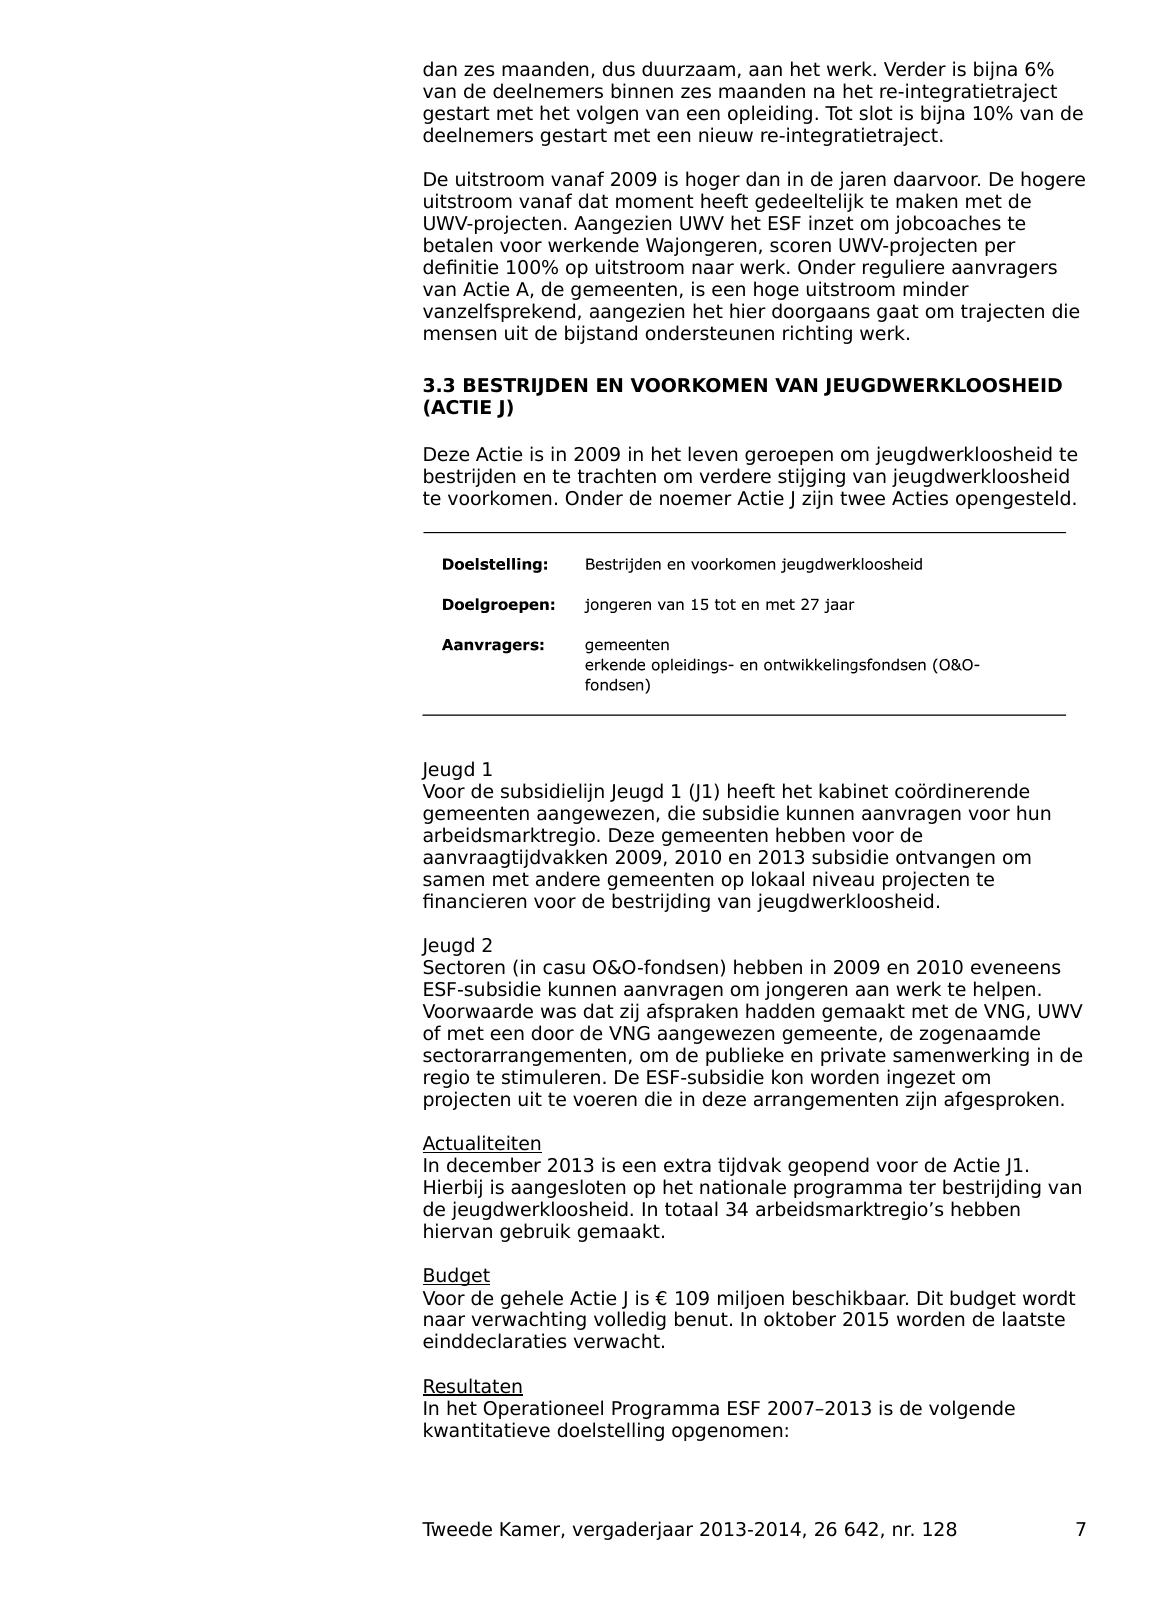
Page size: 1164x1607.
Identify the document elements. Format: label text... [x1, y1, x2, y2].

subtitle Jeugd 2 [422, 935, 1087, 957]
subtitle Budget [422, 1265, 1087, 1287]
subtitle Resultaten [422, 1376, 1087, 1397]
subtitle Jeugd 1 [422, 759, 1087, 781]
text Voor de gehele Actie J is € 109 miljoen beschikbaar. Dit budget wordt naar verwachting volledig benut. In oktober 2015 worden de laatste einddeclaraties verwacht. [422, 1287, 1087, 1353]
text De uitstroom vanaf 2009 is hoger dan in de jaren daarvoor. De hogere uitstroom vanaf dat moment heeft gedeeltelijk te maken met de UWV-projecten. Aangezien UWV het ESF inzet om jobcoaches te betalen voor werkende Wajongeren, scoren UWV-projecten per definitie 100% op uitstroom naar werk. Onder reguliere aanvragers van Actie A, de gemeenten, is een hoge uitstroom minder vanzelfsprekend, aangezien het hier doorgaans gaat om trajecten die mensen uit de bijstand ondersteunen richting werk. [422, 169, 1087, 345]
text Voor de subsidielijn Jeugd 1 (J1) heeft het kabinet coördinerende gemeenten aangewezen, die subsidie kunnen aanvragen voor hun arbeidsmarktregio. Deze gemeenten hebben voor de aanvraagtijdvakken 2009, 2010 en 2013 subsidie ontvangen om samen met andere gemeenten op lokaal niveau projecten te financieren voor de bestrijding van jeugdwerkloosheid. [422, 781, 1087, 913]
text Sectoren (in casu O&O-fondsen) hebben in 2009 en 2010 eveneens ESF-subsidie kunnen aanvragen om jongeren aan werk te helpen. Voorwaarde was dat zij afspraken hadden gemaakt met de VNG, UWV of met een door de VNG aangewezen gemeente, de zogenaamde sectorarrangementen, om de publieke en private samenwerking in de regio te stimuleren. De ESF-subsidie kon worden ingezet om projecten uit te voeren die in deze arrangementen zijn afgesproken. [422, 957, 1087, 1111]
subtitle 3.3 BESTRIJDEN EN VOORKOMEN VAN JEUGDWERKLOOSHEID (ACTIE J) [422, 375, 1087, 419]
text Deze Actie is in 2009 in het leven geroepen om jeugdwerkloosheid te bestrijden en te trachten om verdere stijging van jeugdwerkloosheid te voorkomen. Onder de noemer Actie J zijn twee Acties opengesteld. [422, 444, 1087, 510]
text In december 2013 is een extra tijdvak geopend voor de Actie J1. Hierbij is aangesloten op het nationale programma ter bestrijding van de jeugdwerkloosheid. In totaal 34 arbeidsmarktregio’s hebben hiervan gebruik gemaakt. [422, 1155, 1087, 1243]
picture [422, 532, 1067, 716]
subtitle Actualiteiten [422, 1133, 1087, 1155]
text In het Operationeel Programma ESF 2007–2013 is de volgende kwantitatieve doelstelling opgenomen: [422, 1397, 1087, 1441]
text dan zes maanden, dus duurzaam, aan het werk. Verder is bijna 6% van de deelnemers binnen zes maanden na het re-integratietraject gestart met het volgen van een opleiding. Tot slot is bijna 10% van de deelnemers gestart met een nieuw re-integratietraject. [422, 59, 1087, 147]
